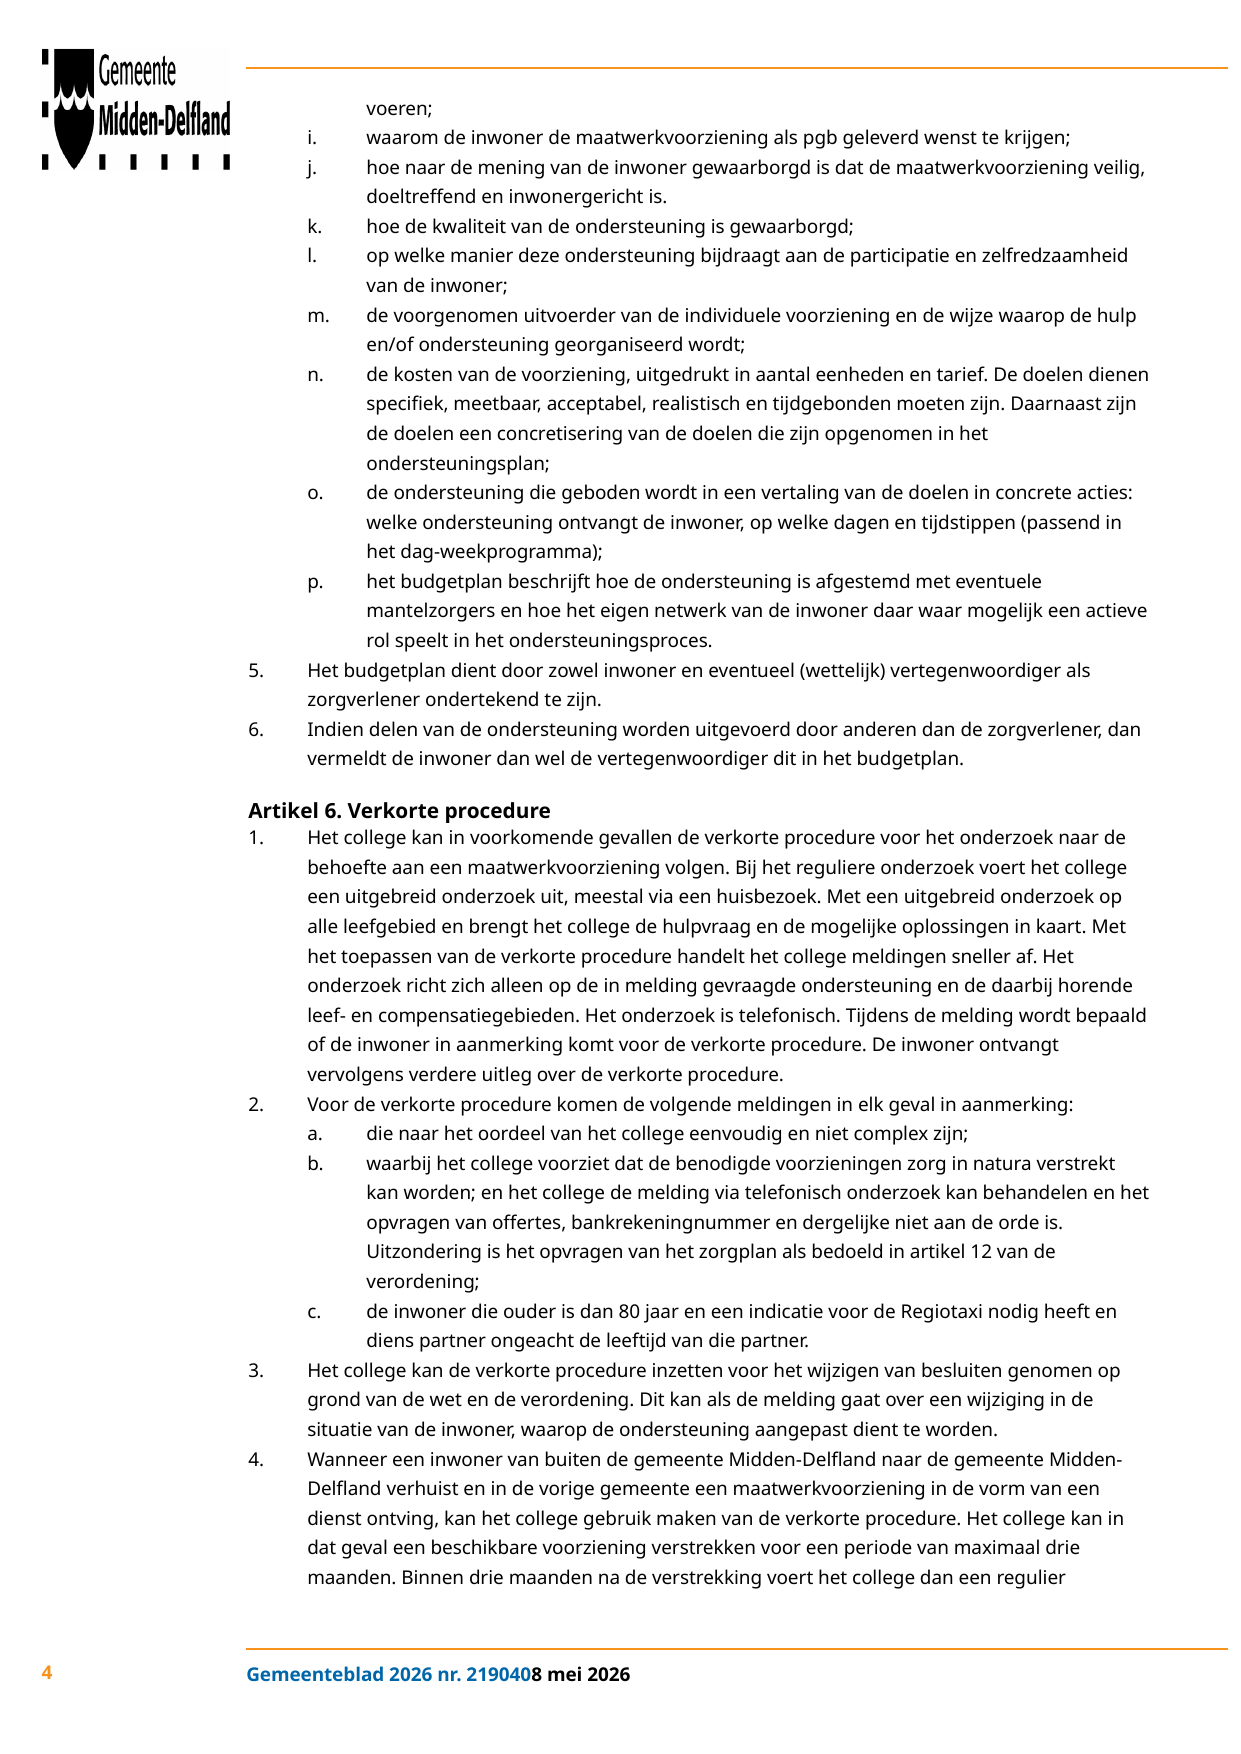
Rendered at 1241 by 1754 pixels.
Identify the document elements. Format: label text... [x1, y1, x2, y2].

list het budgetplan beschrijft hoe de ondersteuning is afgestemd met eventuele mantelzorgers en hoe het eigen netwerk van de inwoner daar waar mogelijk een actieve rol speelt in het ondersteuningsproces. [307, 568, 1152, 653]
list de voorgenomen uitvoerder van de individuele voorziening en de wijze waarop de hulp en/of ondersteuning georganiseerd wordt; [307, 302, 1152, 357]
list voeren; [307, 95, 1152, 121]
list die naar het oordeel van het college eenvoudig en niet complex zijn; [307, 1120, 1152, 1146]
list waarom de inwoner de maatwerkvoorziening als pgb geleverd wenst te krijgen; [307, 124, 1152, 150]
list Het college kan in voorkomende gevallen de verkorte procedure voor het onderzoek naar de behoefte aan een maatwerkvoorziening volgen. Bij het reguliere onderzoek voert het college een uitgebreid onderzoek uit, meestal via een huisbezoek. Met een uitgebreid onderzoek op alle leefgebied en brengt het college de hulpvraag en de mogelijke oplossingen in kaart. Met het toepassen van de verkorte procedure handelt het college meldingen sneller af. Het onderzoek richt zich alleen op de in melding gevraagde ondersteuning en de daarbij horende leef- en compensatiegebieden. Het onderzoek is telefonisch. Tijdens de melding wordt bepaald of de inwoner in aanmerking komt voor de verkorte procedure. De inwoner ontvangt vervolgens verdere uitleg over de verkorte procedure. [248, 824, 1152, 1087]
list Wanneer een inwoner van buiten de gemeente Midden-Delfland naar de gemeente Midden-Delfland verhuist en in de vorige gemeente een maatwerkvoorziening in de vorm van een dienst ontving, kan het college gebruik maken van de verkorte procedure. Het college kan in dat geval een beschikbare voorziening verstrekken voor een periode van maximaal drie maanden. Binnen drie maanden na de verstrekking voert het college dan een regulier [248, 1446, 1152, 1590]
list de inwoner die ouder is dan 80 jaar en een indicatie voor de Regiotaxi nodig heeft en diens partner ongeacht de leeftijd van die partner. [307, 1298, 1152, 1353]
list Het college kan de verkorte procedure inzetten voor het wijzigen van besluiten genomen op grond van de wet en de verordening. Dit kan als de melding gaat over een wijziging in de situatie van de inwoner, waarop de ondersteuning aangepast dient te worden. [248, 1357, 1152, 1442]
list de kosten van de voorziening, uitgedrukt in aantal eenheden en tarief. De doelen dienen specifiek, meetbaar, acceptabel, realistisch en tijdgebonden moeten zijn. Daarnaast zijn de doelen een concretisering van de doelen die zijn opgenomen in het ondersteuningsplan; [307, 361, 1152, 476]
picture [41, 47, 231, 172]
list Indien delen van de ondersteuning worden uitgevoerd door anderen dan de zorgverlener, dan vermeldt de inwoner dan wel de vertegenwoordiger dit in het budgetplan. [248, 716, 1152, 771]
list de ondersteuning die geboden wordt in een vertaling van de doelen in concrete acties: welke ondersteuning ontvangt de inwoner, op welke dagen en tijdstippen (passend in het dag-weekprogramma); [307, 479, 1152, 564]
list hoe naar de mening van de inwoner gewaarborgd is dat de maatwerkvoorziening veilig, doeltreffend en inwonergericht is. [307, 154, 1152, 209]
list Voor de verkorte procedure komen de volgende meldingen in elk geval in aanmerking: [248, 1091, 1152, 1116]
list hoe de kwaliteit van de ondersteuning is gewaarborgd; [307, 213, 1152, 239]
list waarbij het college voorziet dat de benodigde voorzieningen zorg in natura verstrekt kan worden; en het college de melding via telefonisch onderzoek kan behandelen en het opvragen van offertes, bankrekeningnummer en dergelijke niet aan de orde is. Uitzondering is het opvragen van het zorgplan als bedoeld in artikel 12 van de verordening; [307, 1150, 1152, 1294]
text Artikel 6. Verkorte procedure [248, 796, 1152, 824]
list op welke manier deze ondersteuning bijdraagt aan de participatie en zelfredzaamheid van de inwoner; [307, 243, 1152, 298]
list Het budgetplan dient door zowel inwoner en eventueel (wettelijk) vertegenwoordiger als zorgverlener ondertekend te zijn. [248, 657, 1152, 712]
